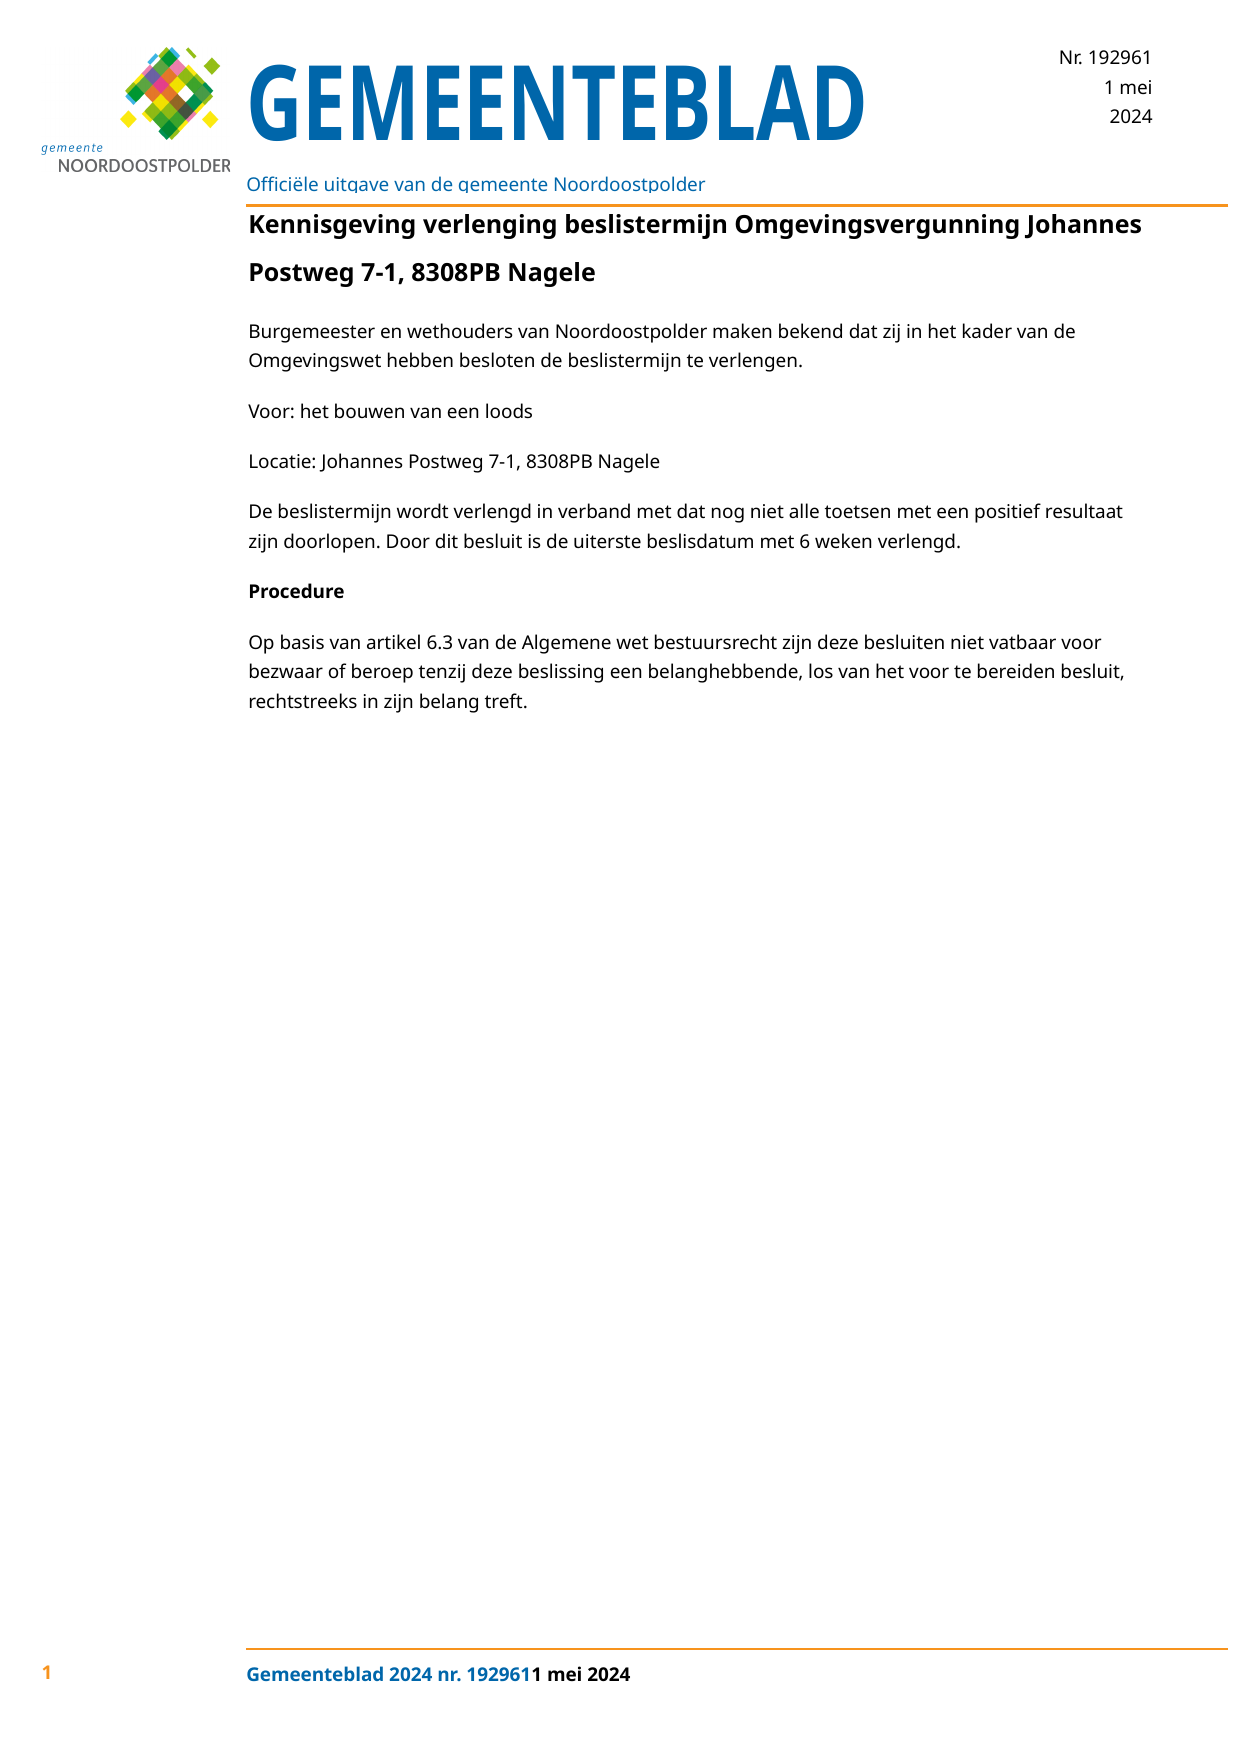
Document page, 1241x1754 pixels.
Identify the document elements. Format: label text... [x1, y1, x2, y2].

text Locatie: Johannes Postweg 7-1, 8308PB Nagele [248, 448, 1152, 474]
text Procedure [248, 579, 1152, 604]
picture [41, 47, 231, 172]
text Voor: het bouwen van een loods [248, 398, 1152, 424]
text Op basis van artikel 6.3 van de Algemene wet bestuursrecht zijn deze besluiten niet vatbaar voor bezwaar of beroep tenzij deze beslissing een belanghebbende, los van het voor te bereiden besluit, rechtstreeks in zijn belang treft. [248, 629, 1152, 714]
text Kennisgeving verlenging beslistermijn Omgevingsvergunning Johannes Postweg 7-1, 8308PB Nagele [248, 207, 1152, 288]
text De beslistermijn wordt verlengd in verband met​ ​​dat nog niet alle toetsen met een positief resultaat zijn doorlopen. Door dit besluit is de uiterste beslisdatum met 6 weken verlengd. [248, 499, 1152, 554]
text Burgemeester en wethouders van Noordoostpolder maken bekend dat zij in het kader van de Omgevingswet hebben besloten de beslistermijn te verlengen. [248, 318, 1152, 373]
